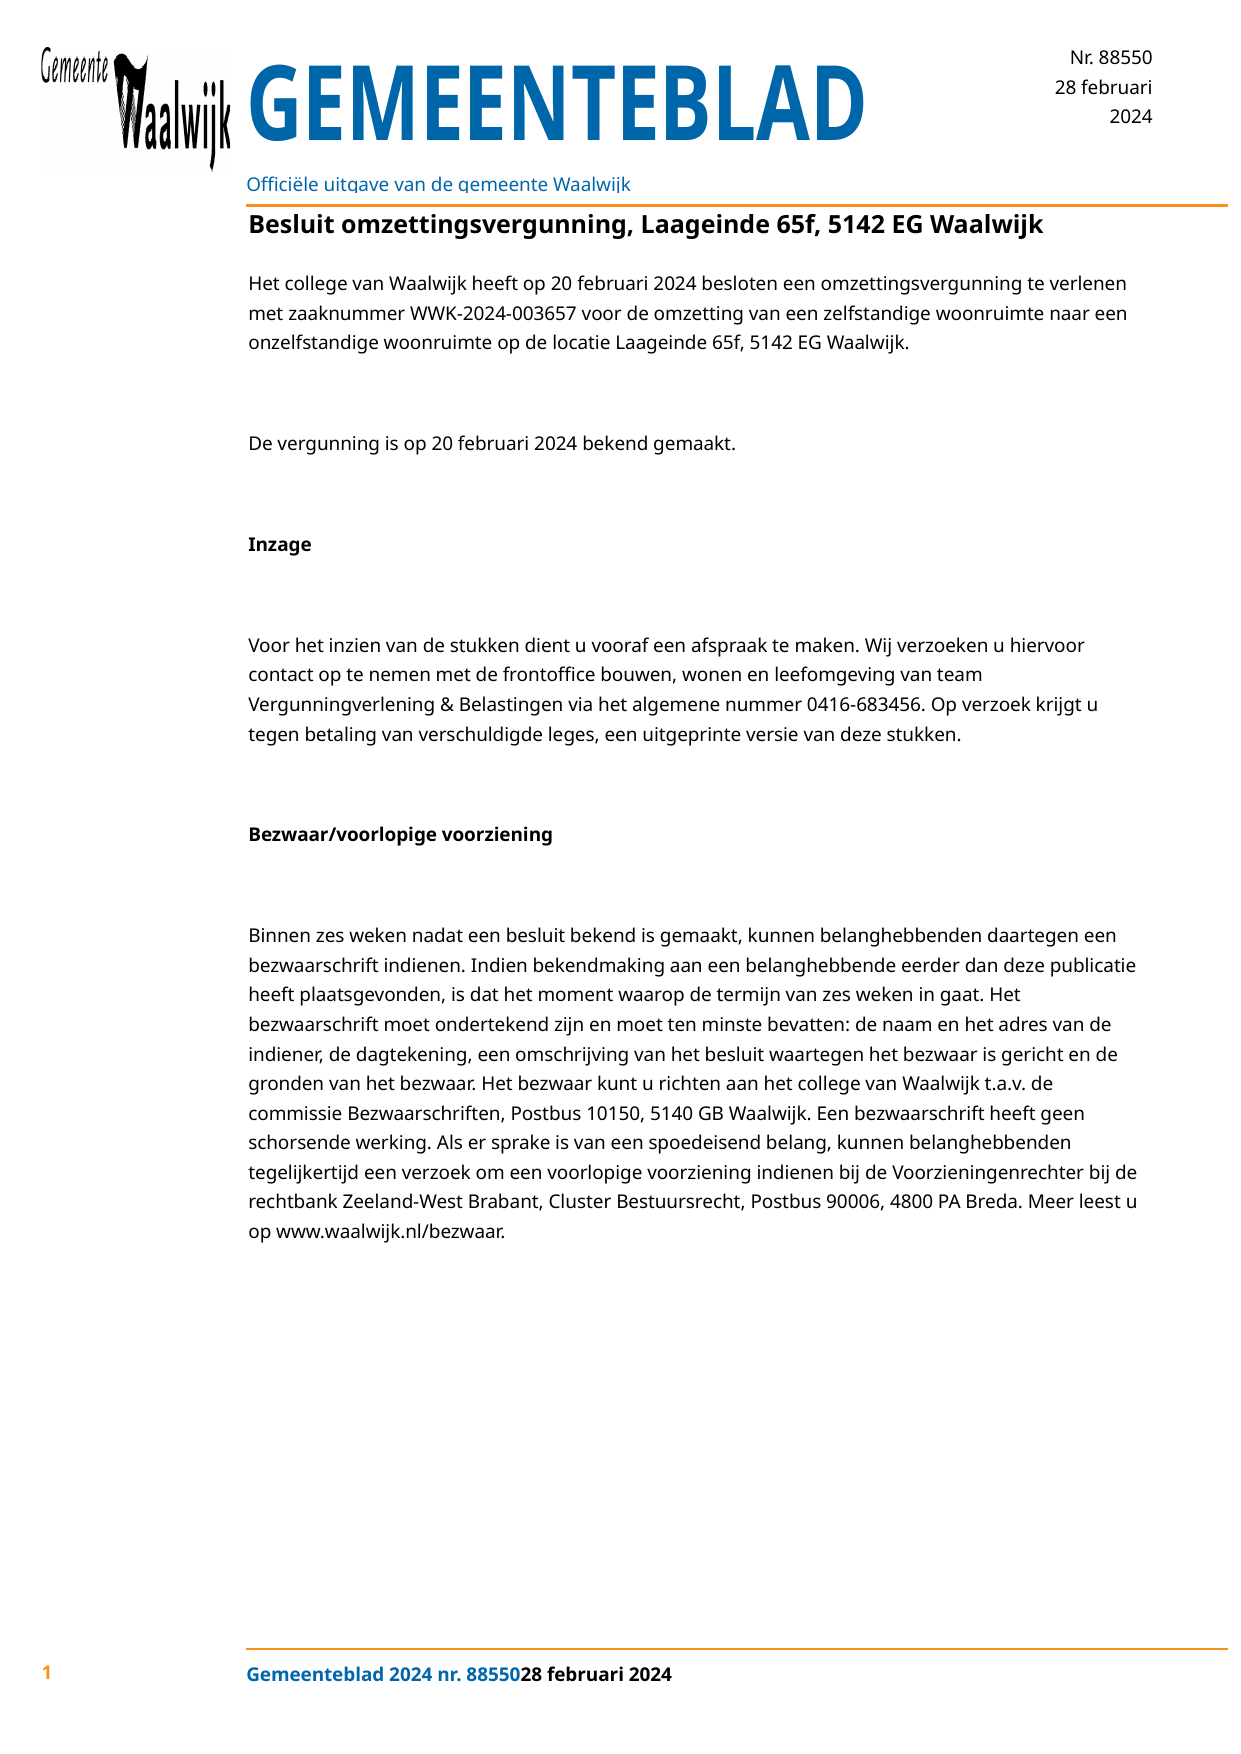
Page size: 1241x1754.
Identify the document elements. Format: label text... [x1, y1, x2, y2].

text Inzage [248, 531, 1152, 557]
text De vergunning is op 20 februari 2024 bekend gemaakt. [248, 430, 1152, 456]
text Het college van Waalwijk heeft op 20 februari 2024 besloten een omzettingsvergunning te verlenen met zaaknummer WWK-2024-003657 voor de omzetting van een zelfstandige woonruimte naar een onzelfstandige woonruimte op de locatie Laageinde 65f, 5142 EG Waalwijk. [248, 270, 1152, 355]
text Bezwaar/voorlopige voorziening [248, 822, 1152, 847]
text Binnen zes weken nadat een besluit bekend is gemaakt, kunnen belanghebbenden daartegen een bezwaarschrift indienen. Indien bekendmaking aan een belanghebbende eerder dan deze publicatie heeft plaatsgevonden, is dat het moment waarop de termijn van zes weken in gaat. Het bezwaarschrift moet ondertekend zijn en moet ten minste bevatten: de naam en het adres van de indiener, de dagtekening, een omschrijving van het besluit waartegen het bezwaar is gericht en de gronden van het bezwaar. Het bezwaar kunt u richten aan het college van Waalwijk t.a.v. de commissie Bezwaarschriften, Postbus 10150, 5140 GB Waalwijk. Een bezwaarschrift heeft geen schorsende werking. Als er sprake is van een spoedeisend belang, kunnen belanghebbenden tegelijkertijd een verzoek om een voorlopige voorziening indienen bij de Voorzieningenrechter bij de rechtbank Zeeland-West Brabant, Cluster Bestuursrecht, Postbus 90006, 4800 PA Breda. Meer leest u op www.waalwijk.nl/bezwaar. [248, 922, 1152, 1244]
text Voor het inzien van de stukken dient u vooraf een afspraak te maken. Wij verzoeken u hiervoor contact op te nemen met de frontoffice bouwen, wonen en leefomgeving van team Vergunningverlening & Belastingen via het algemene nummer 0416-683456. Op verzoek krijgt u tegen betaling van verschuldigde leges, een uitgeprinte versie van deze stukken. [248, 632, 1152, 746]
picture [41, 47, 231, 172]
text Besluit omzettingsvergunning, Laageinde 65f, 5142 EG Waalwijk [248, 207, 1152, 241]
